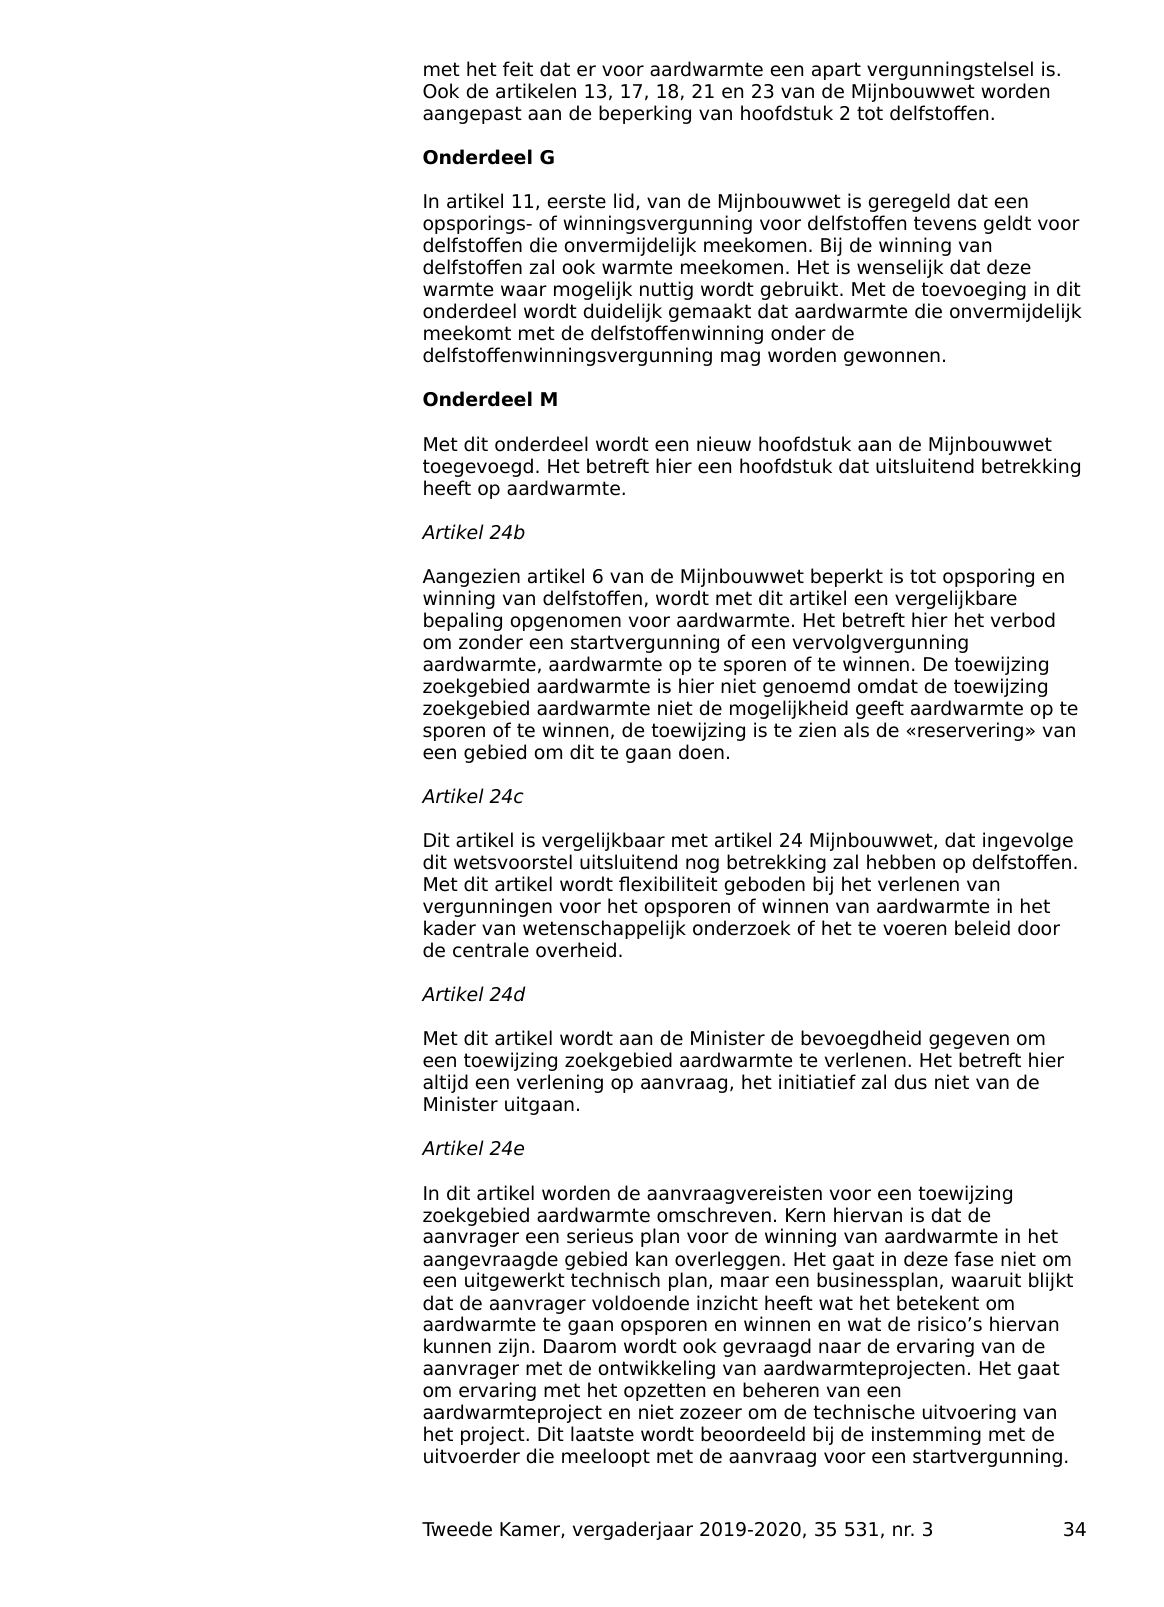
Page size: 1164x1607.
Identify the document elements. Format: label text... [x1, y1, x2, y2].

text Met dit onderdeel wordt een nieuw hoofdstuk aan de Mijnbouwwet toegevoegd. Het betreft hier een hoofdstuk dat uitsluitend betrekking heeft op aardwarmte. [422, 433, 1087, 499]
text In artikel 11, eerste lid, van de Mijnbouwwet is geregeld dat een opsporings- of winningsvergunning voor delfstoffen tevens geldt voor delfstoffen die onvermijdelijk meekomen. Bij de winning van delfstoffen zal ook warmte meekomen. Het is wenselijk dat deze warmte waar mogelijk nuttig wordt gebruikt. Met de toevoeging in dit onderdeel wordt duidelijk gemaakt dat aardwarmte die onvermijdelijk meekomt met de delfstoffenwinning onder de delfstoffenwinningsvergunning mag worden gewonnen. [422, 191, 1087, 367]
subtitle Artikel 24e [422, 1138, 1087, 1160]
text met het feit dat er voor aardwarmte een apart vergunningstelsel is. Ook de artikelen 13, 17, 18, 21 en 23 van de Mijnbouwwet worden aangepast aan de beperking van hoofdstuk 2 tot delfstoffen. [422, 59, 1087, 125]
text Aangezien artikel 6 van de Mijnbouwwet beperkt is tot opsporing en winning van delfstoffen, wordt met dit artikel een vergelijkbare bepaling opgenomen voor aardwarmte. Het betreft hier het verbod om zonder een startvergunning of een vervolgvergunning aardwarmte, aardwarmte op te sporen of te winnen. De toewijzing zoekgebied aardwarmte is hier niet genoemd omdat de toewijzing zoekgebied aardwarmte niet de mogelijkheid geeft aardwarmte op te sporen of te winnen, de toewijzing is te zien als de «reservering» van een gebied om dit te gaan doen. [422, 566, 1087, 764]
subtitle Artikel 24d [422, 984, 1087, 1006]
subtitle Onderdeel G [422, 147, 1087, 169]
text Dit artikel is vergelijkbaar met artikel 24 Mijnbouwwet, dat ingevolge dit wetsvoorstel uitsluitend nog betrekking zal hebben op delfstoffen. Met dit artikel wordt flexibiliteit geboden bij het verlenen van vergunningen voor het opsporen of winnen van aardwarmte in het kader van wetenschappelijk onderzoek of het te voeren beleid door de centrale overheid. [422, 830, 1087, 962]
subtitle Onderdeel M [422, 389, 1087, 411]
text In dit artikel worden de aanvraagvereisten voor een toewijzing zoekgebied aardwarmte omschreven. Kern hiervan is dat de aanvrager een serieus plan voor de winning van aardwarmte in het aangevraagde gebied kan overleggen. Het gaat in deze fase niet om een uitgewerkt technisch plan, maar een businessplan, waaruit blijkt dat de aanvrager voldoende inzicht heeft wat het betekent om aardwarmte te gaan opsporen en winnen en wat de risico’s hiervan kunnen zijn. Daarom wordt ook gevraagd naar de ervaring van de aanvrager met de ontwikkeling van aardwarmteprojecten. Het gaat om ervaring met het opzetten en beheren van een aardwarmteproject en niet zozeer om de technische uitvoering van het project. Dit laatste wordt beoordeeld bij de instemming met de uitvoerder die meeloopt met de aanvraag voor een startvergunning. [422, 1182, 1087, 1468]
text Met dit artikel wordt aan de Minister de bevoegdheid gegeven om een toewijzing zoekgebied aardwarmte te verlenen. Het betreft hier altijd een verlening op aanvraag, het initiatief zal dus niet van de Minister uitgaan. [422, 1028, 1087, 1116]
subtitle Artikel 24c [422, 786, 1087, 808]
subtitle Artikel 24b [422, 522, 1087, 544]
